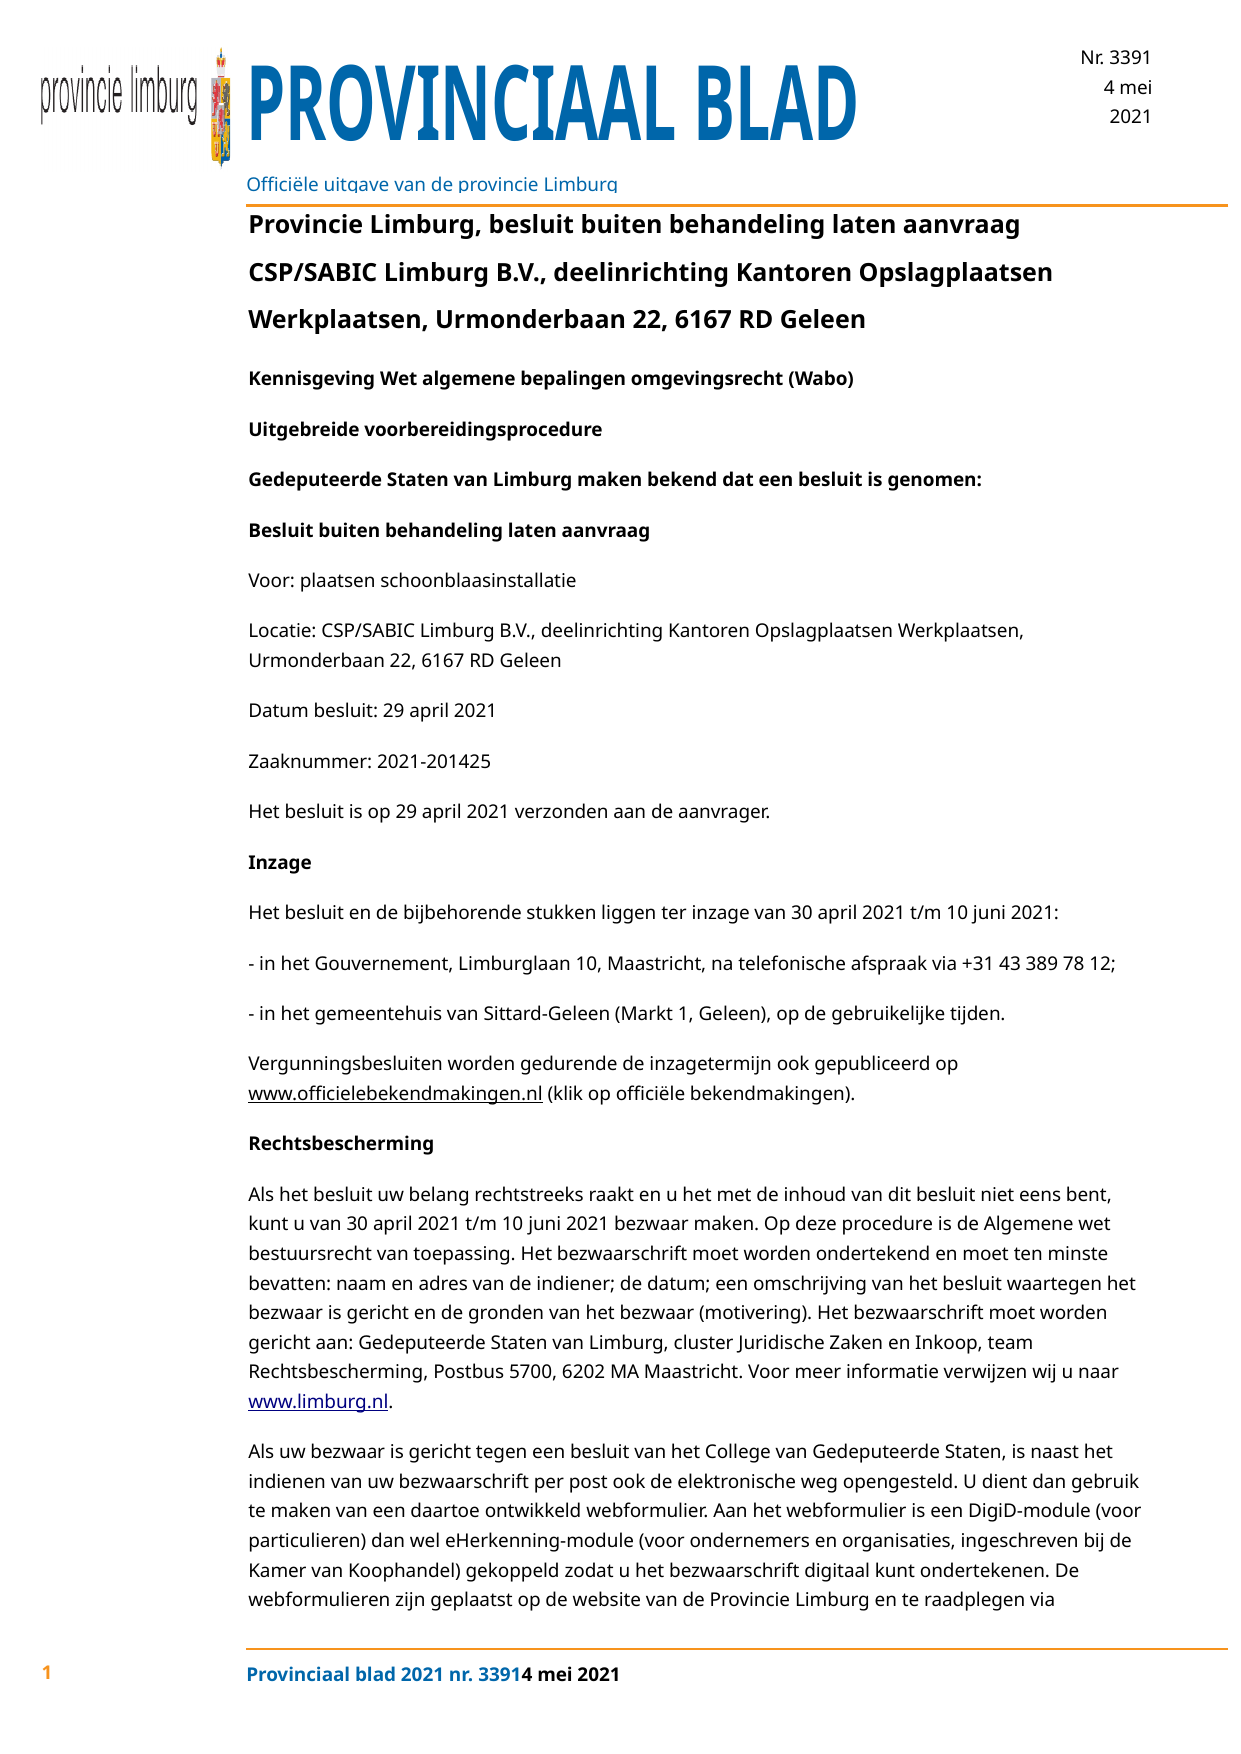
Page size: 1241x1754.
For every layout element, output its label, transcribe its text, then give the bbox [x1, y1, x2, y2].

text Het besluit is op 29 april 2021 verzonden aan de aanvrager. [248, 798, 1152, 824]
text Inzage [248, 849, 1152, 874]
text Voor: plaatsen schoonblaasinstallatie [248, 567, 1152, 593]
text Als uw bezwaar is gericht tegen een besluit van het College van Gedeputeerde Staten, is naast het indienen van uw bezwaarschrift per post ook de elektronische weg opengesteld. U dient dan gebruik te maken van een daartoe ontwikkeld webformulier. Aan het webformulier is een DigiD-module (voor particulieren) dan wel eHerkenning-module (voor ondernemers en organisaties, ingeschreven bij de Kamer van Koophandel) gekoppeld zodat u het bezwaarschrift digitaal kunt ondertekenen. De webformulieren zijn geplaatst op de website van de Provincie Limburg en te raadplegen via [248, 1438, 1152, 1612]
text Rechtsbescherming [248, 1131, 1152, 1156]
text - in het gemeentehuis van Sittard-Geleen (Markt 1, Geleen), op de gebruikelijke tijden. [248, 1000, 1152, 1026]
text Het besluit en de bijbehorende stukken liggen ter inzage van 30 april 2021 t/m 10 juni 2021: [248, 899, 1152, 925]
text Als het besluit uw belang rechtstreeks raakt en u het met de inhoud van dit besluit niet eens bent, kunt u van 30 april 2021 t/m 10 juni 2021 bezwaar maken. Op deze procedure is de Algemene wet bestuursrecht van toepassing. Het bezwaarschrift moet worden ondertekend en moet ten minste bevatten: naam en adres van de indiener; de datum; een omschrijving van het besluit waartegen het bezwaar is gericht en de gronden van het bezwaar (motivering). Het bezwaarschrift moet worden gericht aan: Gedeputeerde Staten van Limburg, cluster Juridische Zaken en Inkoop, team Rechtsbescherming, Postbus 5700, 6202 MA Maastricht. Voor meer informatie verwijzen wij u naar www.limburg.nl. [248, 1181, 1152, 1414]
text Uitgebreide voorbereidingsprocedure [248, 416, 1152, 442]
picture [41, 47, 231, 172]
text Kennisgeving Wet algemene bepalingen omgevingsrecht (Wabo) [248, 366, 1152, 391]
text Zaaknummer: 2021-201425 [248, 748, 1152, 774]
text Vergunningsbesluiten worden gedurende de inzagetermijn ook gepubliceerd op www.officielebekendmakingen.nl (klik op officiële bekendmakingen). [248, 1051, 1152, 1106]
text - in het Gouvernement, Limburglaan 10, Maastricht, na telefonische afspraak via +31 43 389 78 12; [248, 950, 1152, 975]
text Datum besluit: 29 april 2021 [248, 698, 1152, 723]
text Besluit buiten behandeling laten aanvraag [248, 517, 1152, 542]
text Gedeputeerde Staten van Limburg maken bekend dat een besluit is genomen: [248, 466, 1152, 492]
text Locatie: CSP/SABIC Limburg B.V., deelinrichting Kantoren Opslagplaatsen Werkplaatsen, Urmonderbaan 22, 6167 RD Geleen [248, 618, 1152, 673]
text Provincie Limburg, besluit buiten behandeling laten aanvraag CSP/SABIC Limburg B.V., deelinrichting Kantoren Opslagplaatsen Werkplaatsen, Urmonderbaan 22, 6167 RD Geleen [248, 207, 1152, 336]
